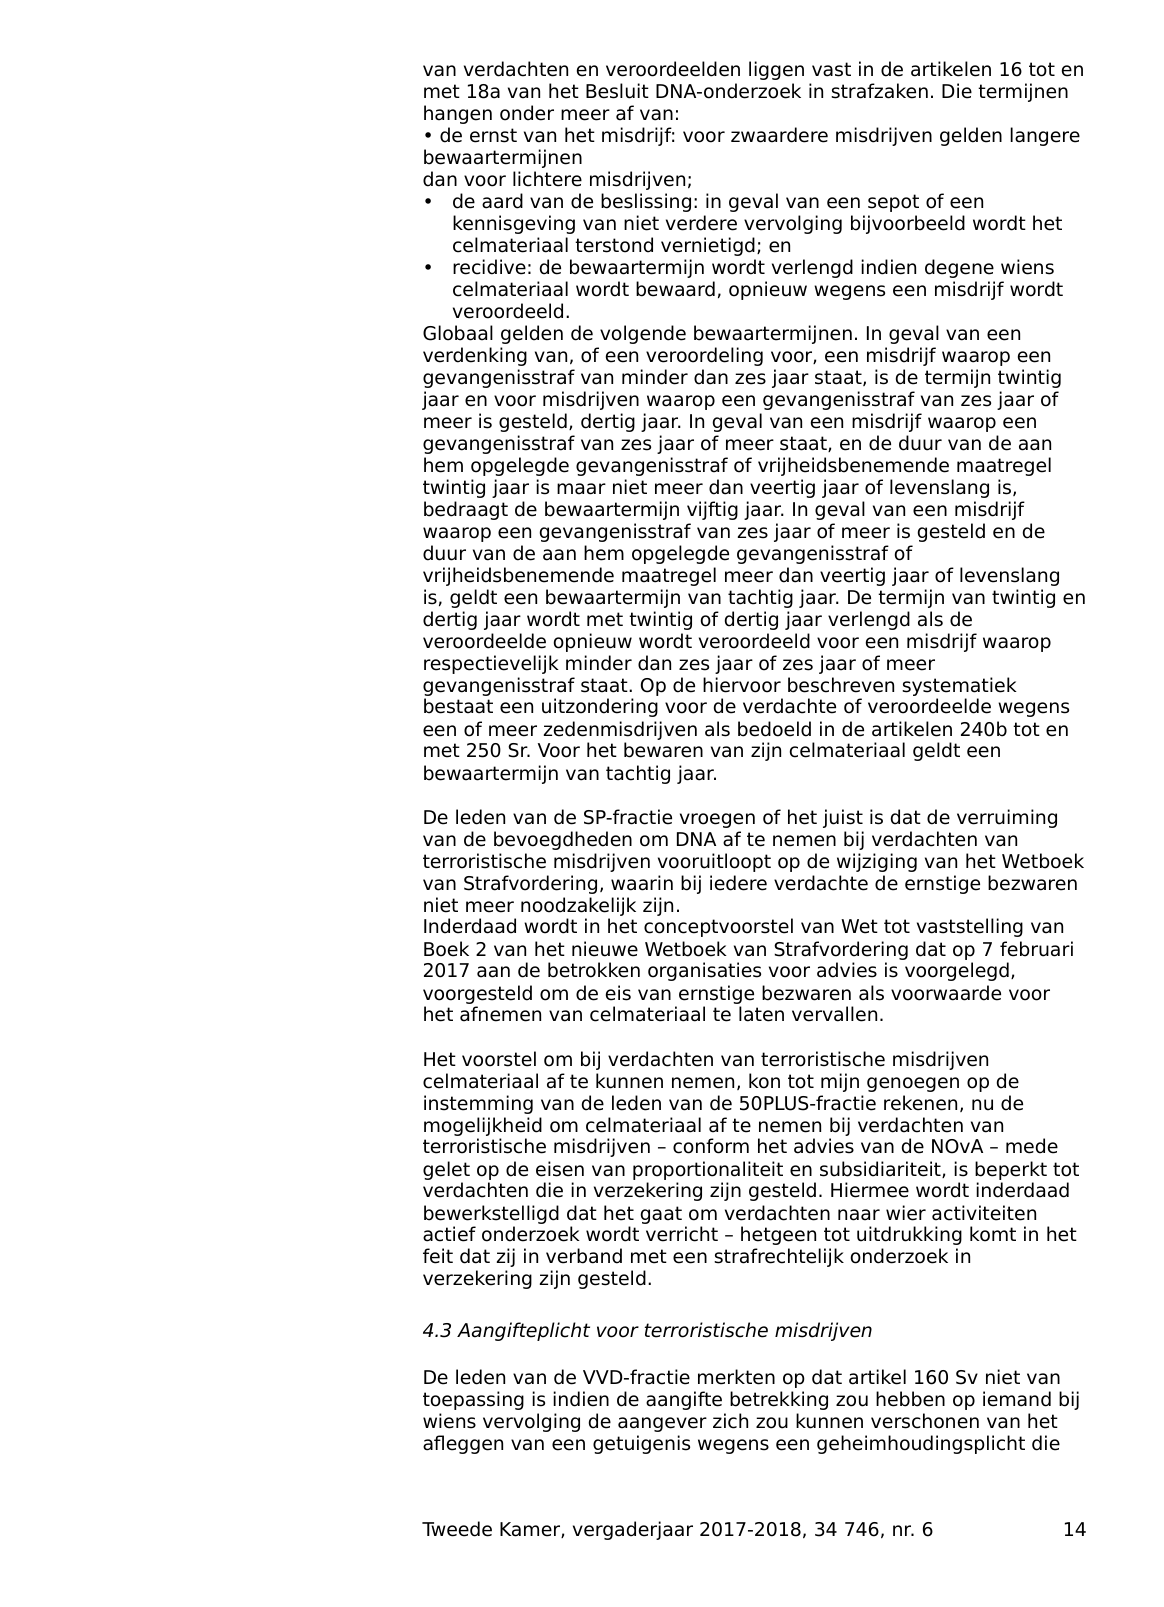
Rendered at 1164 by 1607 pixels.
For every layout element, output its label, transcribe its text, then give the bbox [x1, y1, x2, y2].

text De leden van de VVD-fractie merkten op dat artikel 160 Sv niet van toepassing is indien de aangifte betrekking zou hebben op iemand bij wiens vervolging de aangever zich zou kunnen verschonen van het afleggen van een getuigenis wegens een geheimhoudingsplicht die [422, 1367, 1087, 1455]
text Inderdaad wordt in het conceptvoorstel van Wet tot vaststelling van Boek 2 van het nieuwe Wetboek van Strafvordering dat op 7 februari 2017 aan de betrokken organisaties voor advies is voorgelegd, voorgesteld om de eis van ernstige bezwaren als voorwaarde voor het afnemen van celmateriaal te laten vervallen. [422, 916, 1087, 1026]
text De leden van de SP-fractie vroegen of het juist is dat de verruiming van de bevoegdheden om DNA af te nemen bij verdachten van terroristische misdrijven vooruitloopt op de wijziging van het Wetboek van Strafvordering, waarin bij iedere verdachte de ernstige bezwaren niet meer noodzakelijk zijn. [422, 807, 1087, 916]
text Globaal gelden de volgende bewaartermijnen. In geval van een verdenking van, of een veroordeling voor, een misdrijf waarop een gevangenisstraf van minder dan zes jaar staat, is de termijn twintig jaar en voor misdrijven waarop een gevangenisstraf van zes jaar of meer is gesteld, dertig jaar. In geval van een misdrijf waarop een gevangenisstraf van zes jaar of meer staat, en de duur van de aan hem opgelegde gevangenisstraf of vrijheidsbenemende maatregel twintig jaar is maar niet meer dan veertig jaar of levenslang is, bedraagt de bewaartermijn vijftig jaar. In geval van een misdrijf waarop een gevangenisstraf van zes jaar of meer is gesteld en de duur van de aan hem opgelegde gevangenisstraf of vrijheidsbenemende maatregel meer dan veertig jaar of levenslang is, geldt een bewaartermijn van tachtig jaar. De termijn van twintig en dertig jaar wordt met twintig of dertig jaar verlengd als de veroordeelde opnieuw wordt veroordeeld voor een misdrijf waarop respectievelijk minder dan zes jaar of zes jaar of meer gevangenisstraf staat. Op de hiervoor beschreven systematiek bestaat een uitzondering voor de verdachte of veroordeelde wegens een of meer zedenmisdrijven als bedoeld in de artikelen 240b tot en met 250 Sr. Voor het bewaren van zijn celmateriaal geldt een bewaartermijn van tachtig jaar. [422, 323, 1087, 784]
text dan voor lichtere misdrijven; [422, 169, 1087, 191]
text van verdachten en veroordeelden liggen vast in de artikelen 16 tot en met 18a van het Besluit DNA-onderzoek in strafzaken. Die termijnen hangen onder meer af van: [422, 59, 1087, 125]
text Het voorstel om bij verdachten van terroristische misdrijven celmateriaal af te kunnen nemen, kon tot mijn genoegen op de instemming van de leden van de 50PLUS-fractie rekenen, nu de mogelijkheid om celmateriaal af te nemen bij verdachten van terroristische misdrijven – conform het advies van de NOvA – mede gelet op de eisen van proportionaliteit en subsidiariteit, is beperkt tot verdachten die in verzekering zijn gesteld. Hiermee wordt inderdaad bewerkstelligd dat het gaat om verdachten naar wier activiteiten actief onderzoek wordt verricht – hetgeen tot uitdrukking komt in het feit dat zij in verband met een strafrechtelijk onderzoek in verzekering zijn gesteld. [422, 1048, 1087, 1290]
text • de aard van de beslissing: in geval van een sepot of een kennisgeving van niet verdere vervolging bijvoorbeeld wordt het celmateriaal terstond vernietigd; en [422, 191, 1087, 257]
subtitle 4.3 Aangifteplicht voor terroristische misdrijven [422, 1320, 1087, 1342]
text • recidive: de bewaartermijn wordt verlengd indien degene wiens celmateriaal wordt bewaard, opnieuw wegens een misdrijf wordt veroordeeld. [422, 257, 1087, 323]
text • de ernst van het misdrijf: voor zwaardere misdrijven gelden langere bewaartermijnen [422, 125, 1087, 169]
